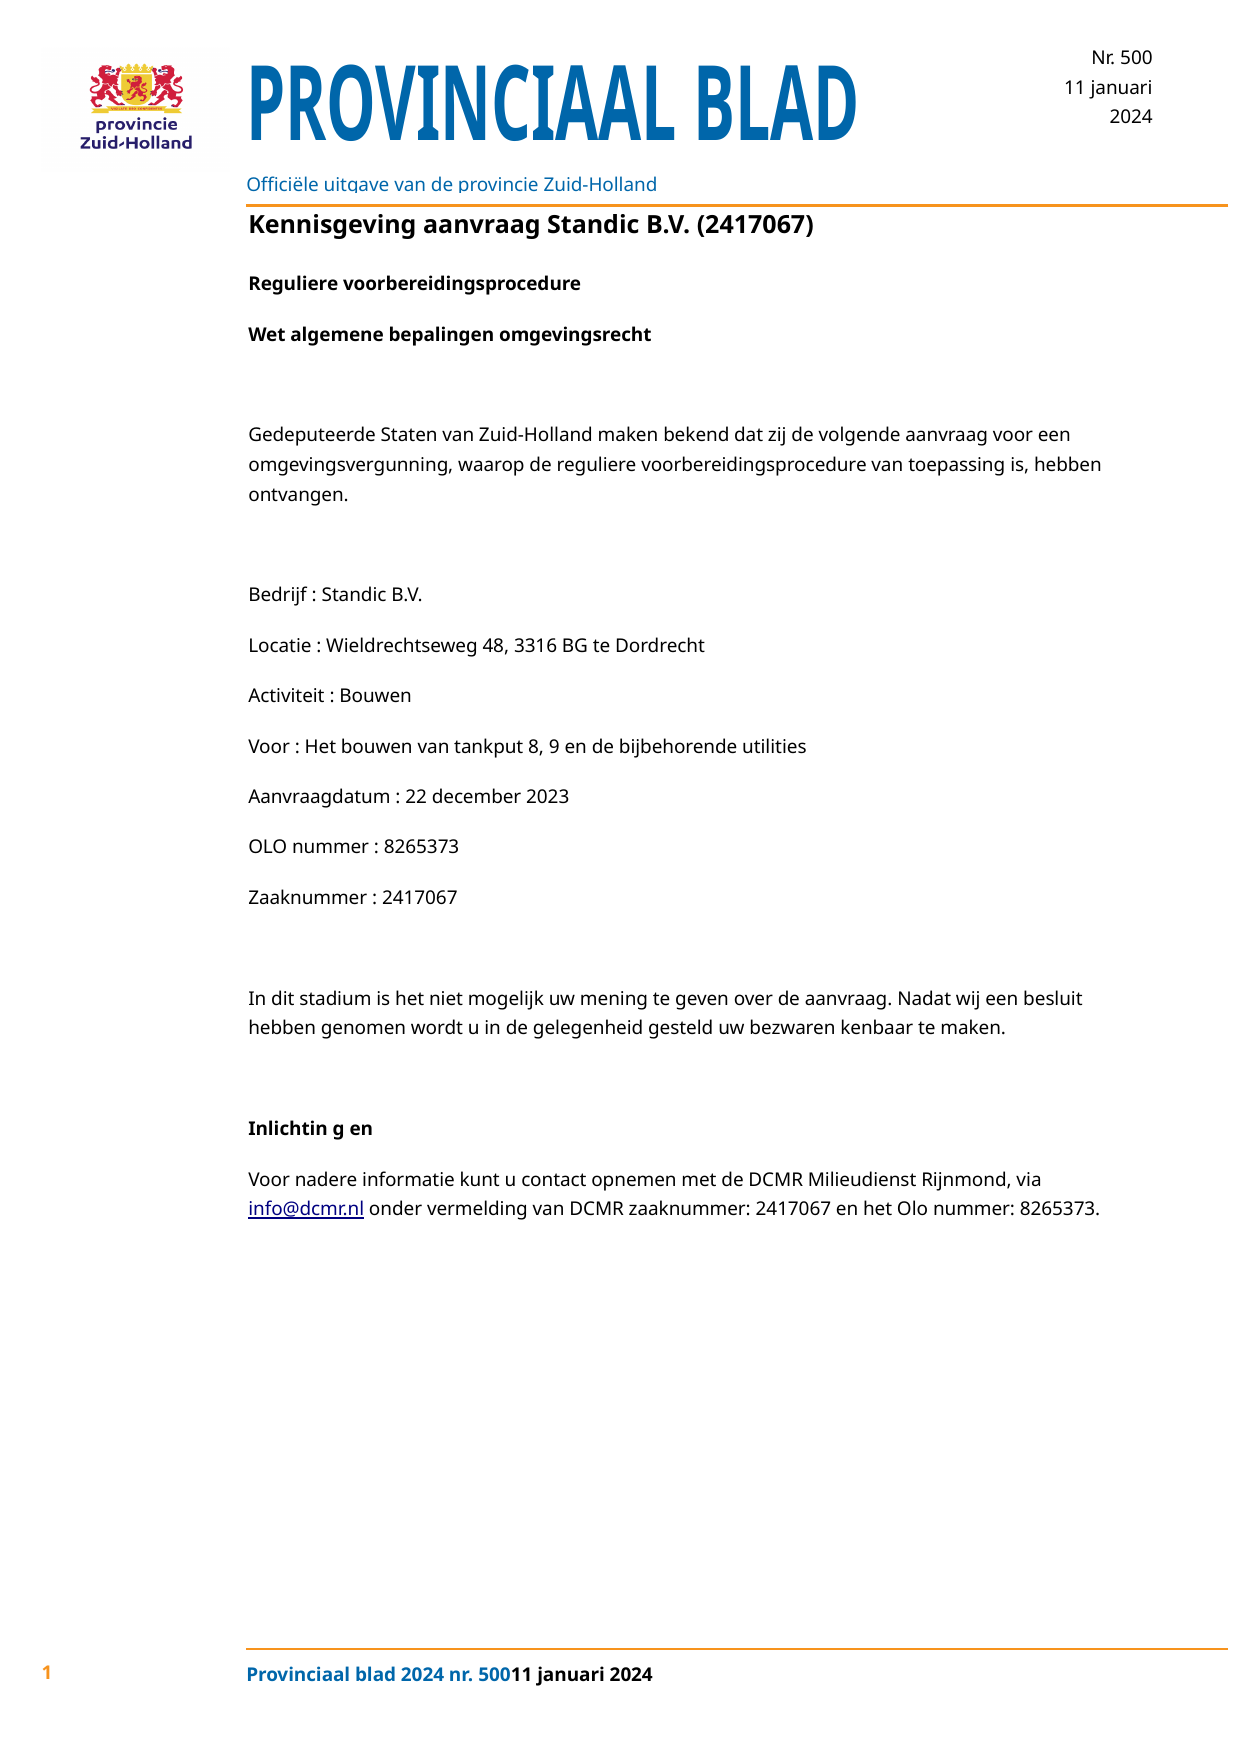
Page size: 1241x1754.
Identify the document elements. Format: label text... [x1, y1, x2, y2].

text Voor : Het bouwen van tankput 8, 9 en de bijbehorende utilities [248, 733, 1152, 758]
text Wet algemene bepalingen omgevingsrecht [248, 321, 1152, 346]
text OLO nummer : 8265373 [248, 834, 1152, 859]
text Inlichtin g en [248, 1115, 1152, 1141]
text Bedrijf : Standic B.V. [248, 582, 1152, 607]
text Locatie : Wieldrechtseweg 48, 3316 BG te Dordrecht [248, 632, 1152, 658]
text Aanvraagdatum : 22 december 2023 [248, 783, 1152, 809]
text Reguliere voorbereidingsprocedure [248, 270, 1152, 296]
text Gedeputeerde Staten van Zuid-Holland maken bekend dat zij de volgende aanvraag voor een omgevingsvergunning, waarop de reguliere voorbereidingsprocedure van toepassing is, hebben ontvangen. [248, 422, 1152, 506]
text Zaaknummer : 2417067 [248, 884, 1152, 910]
text In dit stadium is het niet mogelijk uw mening te geven over de aanvraag. Nadat wij een besluit hebben genomen wordt u in de gelegenheid gesteld uw bezwaren kenbaar te maken. [248, 985, 1152, 1040]
text Kennisgeving aanvraag Standic B.V. (2417067) [248, 207, 1152, 241]
text Voor nadere informatie kunt u contact opnemen met de DCMR Milieudienst Rijnmond, via info@dcmr.nl onder vermelding van DCMR zaaknummer: 2417067 en het Olo nummer: 8265373. [248, 1166, 1152, 1221]
picture [41, 47, 231, 172]
text Activiteit : Bouwen [248, 682, 1152, 708]
